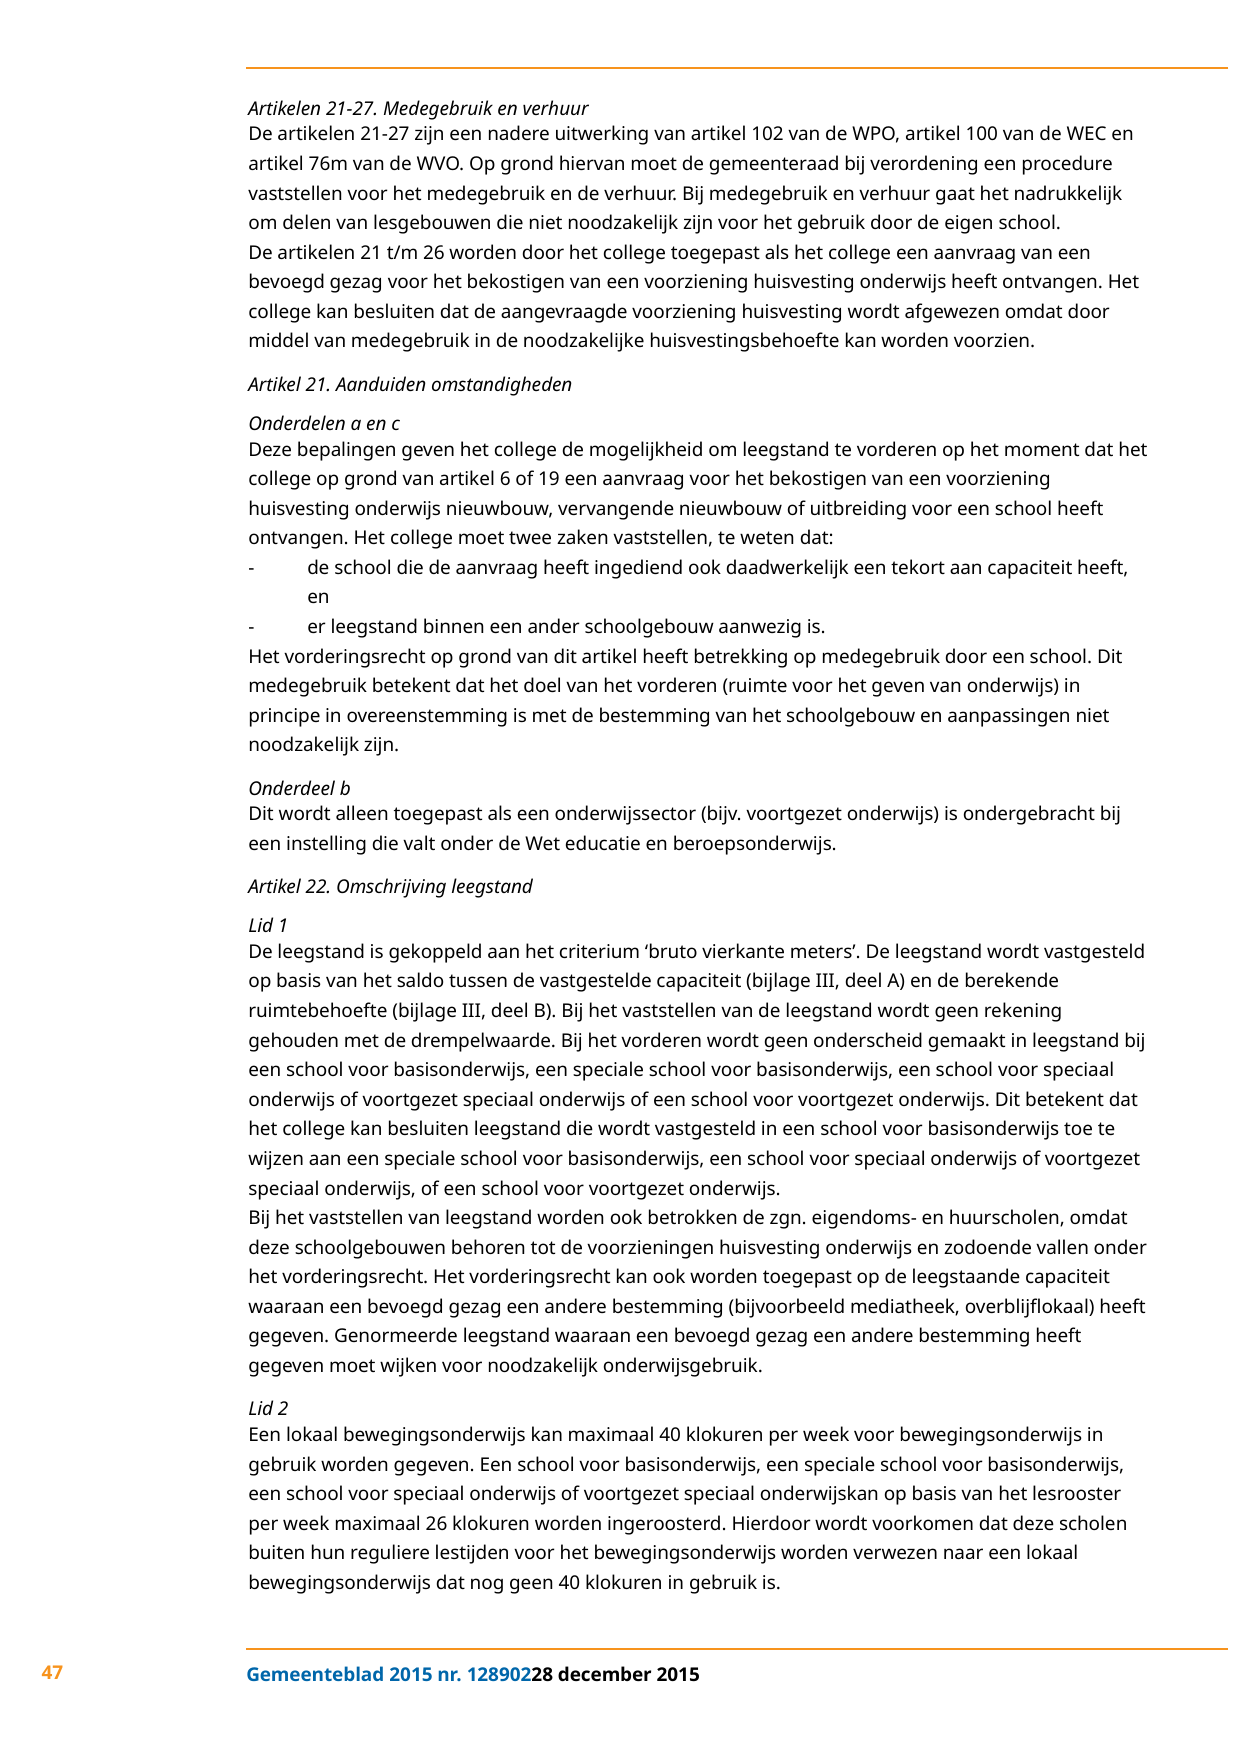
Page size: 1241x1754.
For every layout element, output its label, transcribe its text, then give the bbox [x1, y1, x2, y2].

text De leegstand is gekoppeld aan het criterium ‘bruto vierkante meters’. De leegstand wordt vastgesteld op basis van het saldo tussen de vastgestelde capaciteit (bijlage III, deel A) en de berekende ruimtebehoefte (bijlage III, deel B). Bij het vaststellen van de leegstand wordt geen rekening gehouden met de drempelwaarde. Bij het vorderen wordt geen onderscheid gemaakt in leegstand bij een school voor basisonderwijs, een speciale school voor basisonderwijs, een school voor speciaal onderwijs of voortgezet speciaal onderwijs of een school voor voortgezet onderwijs. Dit betekent dat het college kan besluiten leegstand die wordt vastgesteld in een school voor basisonderwijs toe te wijzen aan een speciale school voor basisonderwijs, een school voor speciaal onderwijs of voortgezet speciaal onderwijs, of een school voor voortgezet onderwijs. [248, 938, 1152, 1201]
text Dit wordt alleen toegepast als een onderwijssector (bijv. voortgezet onderwijs) is ondergebracht bij een instelling die valt onder de Wet educatie en beroepsonderwijs. [248, 800, 1152, 856]
text Artikelen 21-27. Medegebruik en verhuur [248, 95, 1152, 121]
text Artikel 22. Omschrijving leegstand [248, 873, 1152, 899]
text De artikelen 21-27 zijn een nadere uitwerking van artikel 102 van de WPO, artikel 100 van de WEC en artikel 76m van de WVO. Op grond hiervan moet de gemeenteraad bij verordening een procedure vaststellen voor het medegebruik en de verhuur. Bij medegebruik en verhuur gaat het nadrukkelijk om delen van lesgebouwen die niet noodzakelijk zijn voor het gebruik door de eigen school. [248, 121, 1152, 235]
text Bij het vaststellen van leegstand worden ook betrokken de zgn. eigendoms- en huurscholen, omdat deze schoolgebouwen behoren tot de voorzieningen huisvesting onderwijs en zodoende vallen onder het vorderingsrecht. Het vorderingsrecht kan ook worden toegepast op de leegstaande capaciteit waaraan een bevoegd gezag een andere bestemming (bijvoorbeeld mediatheek, overblijflokaal) heeft gegeven. Genormeerde leegstand waaraan een bevoegd gezag een andere bestemming heeft gegeven moet wijken voor noodzakelijk onderwijsgebruik. [248, 1204, 1152, 1378]
text Onderdeel b [248, 775, 1152, 800]
text Lid 2 [248, 1395, 1152, 1421]
list de school die de aanvraag heeft ingediend ook daadwerkelijk een tekort aan capaciteit heeft, en [248, 554, 1152, 609]
list er leegstand binnen een ander schoolgebouw aanwezig is. [248, 613, 1152, 639]
text Onderdelen a en c [248, 410, 1152, 436]
picture [41, 47, 231, 172]
text Het vorderingsrecht op grond van dit artikel heeft betrekking op medegebruik door een school. Dit medegebruik betekent dat het doel van het vorderen (ruimte voor het geven van onderwijs) in principe in overeenstemming is met de bestemming van het schoolgebouw en aanpassingen niet noodzakelijk zijn. [248, 643, 1152, 757]
text Deze bepalingen geven het college de mogelijkheid om leegstand te vorderen op het moment dat het college op grond van artikel 6 of 19 een aanvraag voor het bekostigen van een voorziening huisvesting onderwijs nieuwbouw, vervangende nieuwbouw of uitbreiding voor een school heeft ontvangen. Het college moet twee zaken vaststellen, te weten dat: [248, 436, 1152, 550]
text Een lokaal bewegingsonderwijs kan maximaal 40 klokuren per week voor bewegingsonderwijs in gebruik worden gegeven. Een school voor basisonderwijs, een speciale school voor basisonderwijs, een school voor speciaal onderwijs of voortgezet speciaal onderwijskan op basis van het lesrooster per week maximaal 26 klokuren worden ingeroosterd. Hierdoor wordt voorkomen dat deze scholen buiten hun reguliere lestijden voor het bewegingsonderwijs worden verwezen naar een lokaal bewegingsonderwijs dat nog geen 40 klokuren in gebruik is. [248, 1421, 1152, 1595]
text Artikel 21. Aanduiden omstandigheden [248, 371, 1152, 396]
text De artikelen 21 t/m 26 worden door het college toegepast als het college een aanvraag van een bevoegd gezag voor het bekostigen van een voorziening huisvesting onderwijs heeft ontvangen. Het college kan besluiten dat de aangevraagde voorziening huisvesting wordt afgewezen omdat door middel van medegebruik in de noodzakelijke huisvestingsbehoefte kan worden voorzien. [248, 239, 1152, 353]
text Lid 1 [248, 912, 1152, 938]
